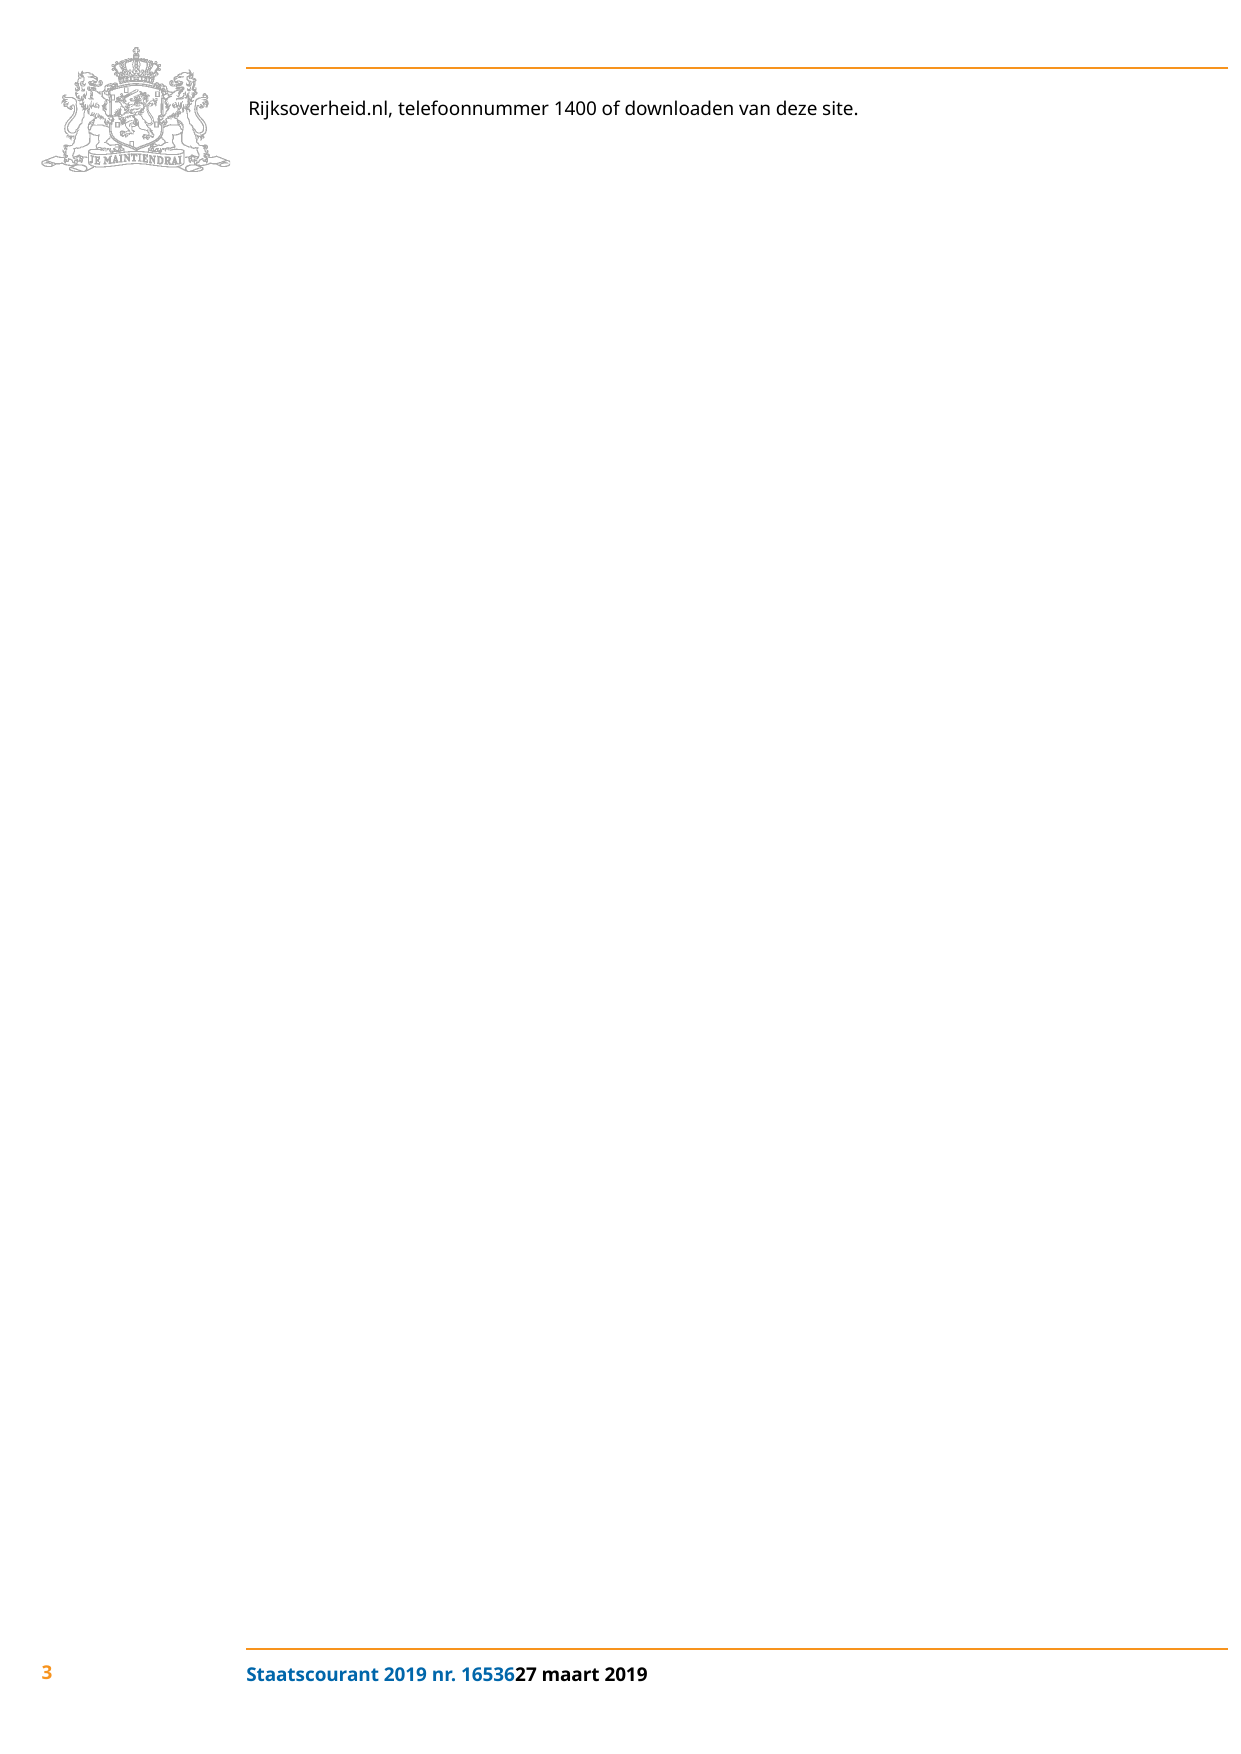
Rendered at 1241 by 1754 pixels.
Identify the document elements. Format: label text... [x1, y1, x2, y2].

text Rijksoverheid.nl, telefoonnummer 1400 of downloaden van deze site. [248, 95, 1152, 121]
picture [41, 47, 231, 172]
